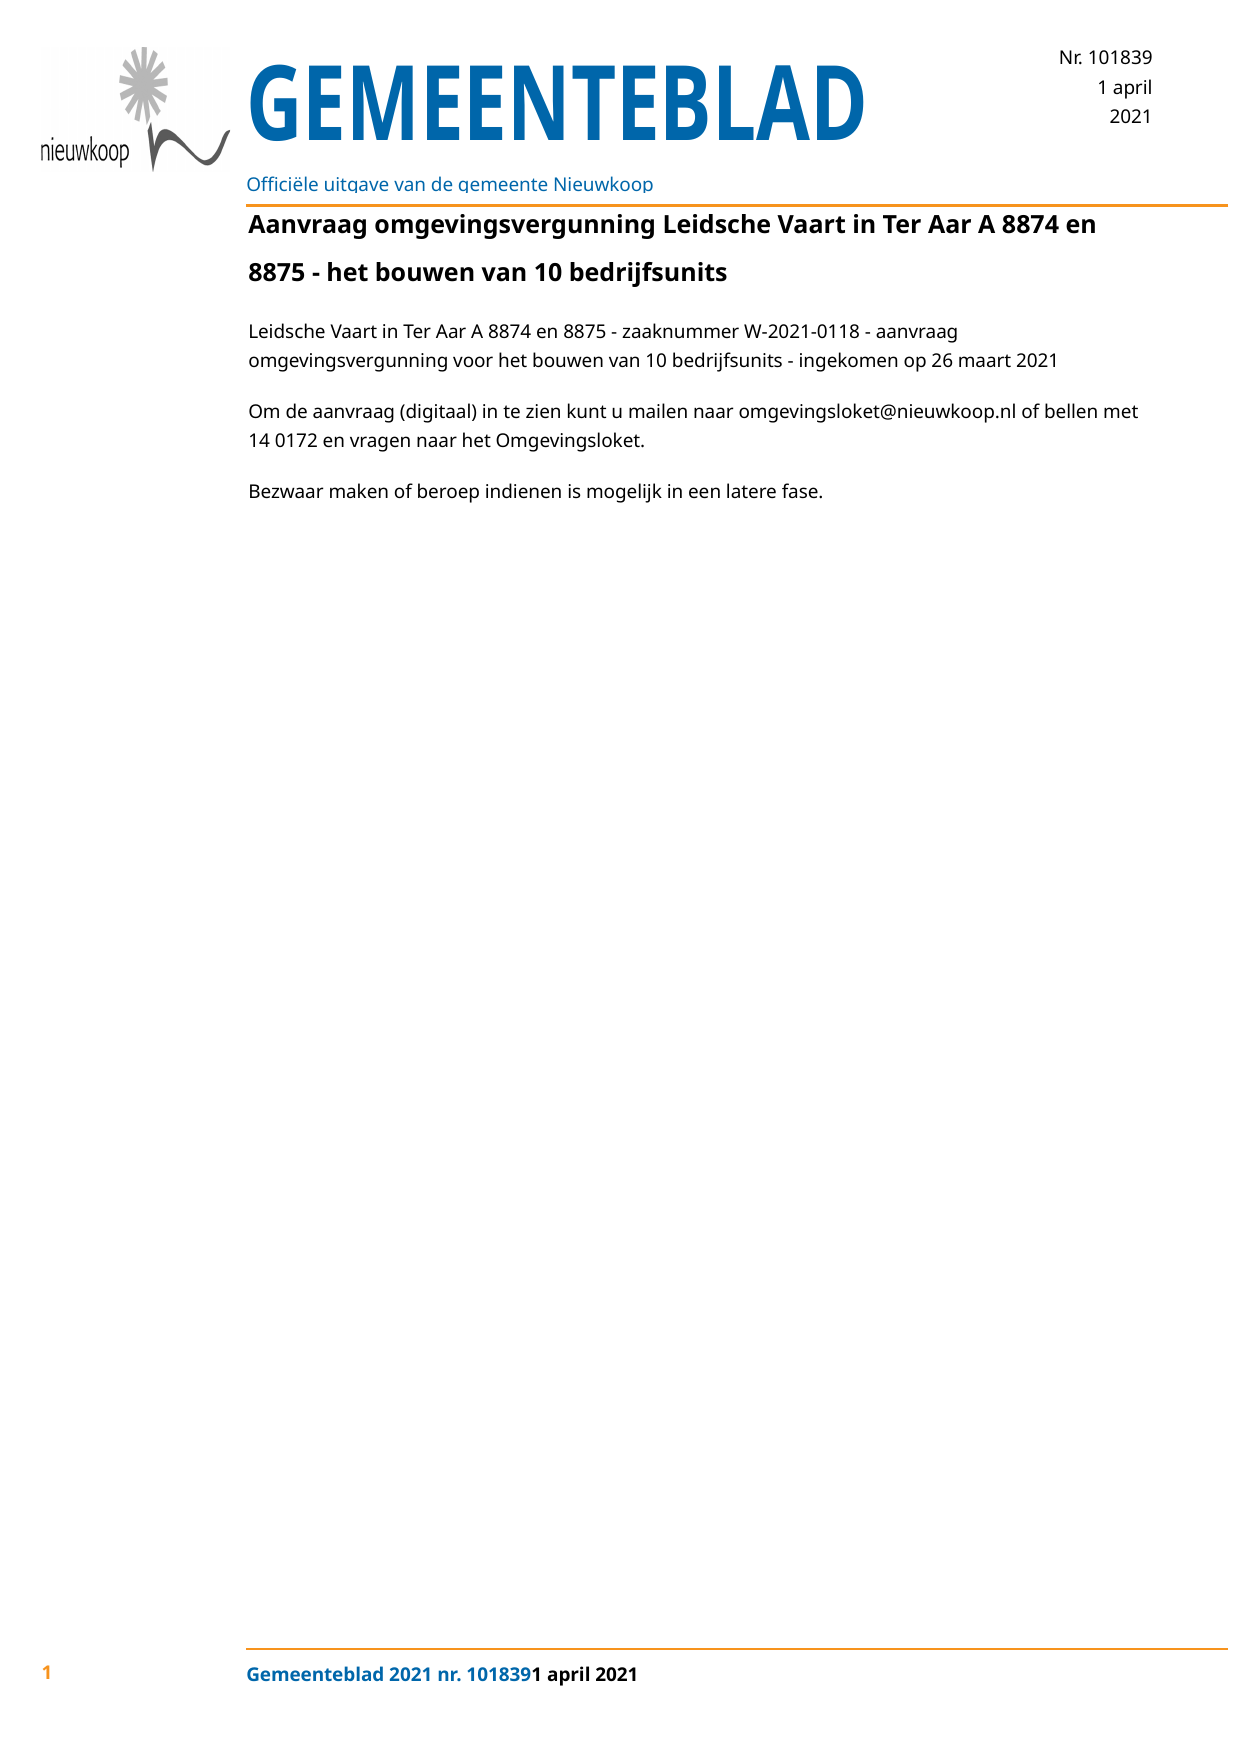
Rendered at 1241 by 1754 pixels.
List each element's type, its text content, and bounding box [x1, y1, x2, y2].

text Om de aanvraag (digitaal) in te zien kunt u mailen naar omgevingsloket@nieuwkoop.nl of bellen met 14 0172 en vragen naar het Omgevingsloket. [248, 398, 1152, 453]
text Bezwaar maken of beroep indienen is mogelijk in een latere fase. [248, 478, 1152, 504]
picture [41, 47, 231, 172]
text Aanvraag omgevingsvergunning Leidsche Vaart in Ter Aar A 8874 en 8875 - het bouwen van 10 bedrijfsunits [248, 207, 1152, 288]
text Leidsche Vaart in Ter Aar A 8874 en 8875 - zaaknummer W-2021-0118 - aanvraag omgevingsvergunning voor het bouwen van 10 bedrijfsunits - ingekomen op 26 maart 2021 [248, 318, 1152, 373]
